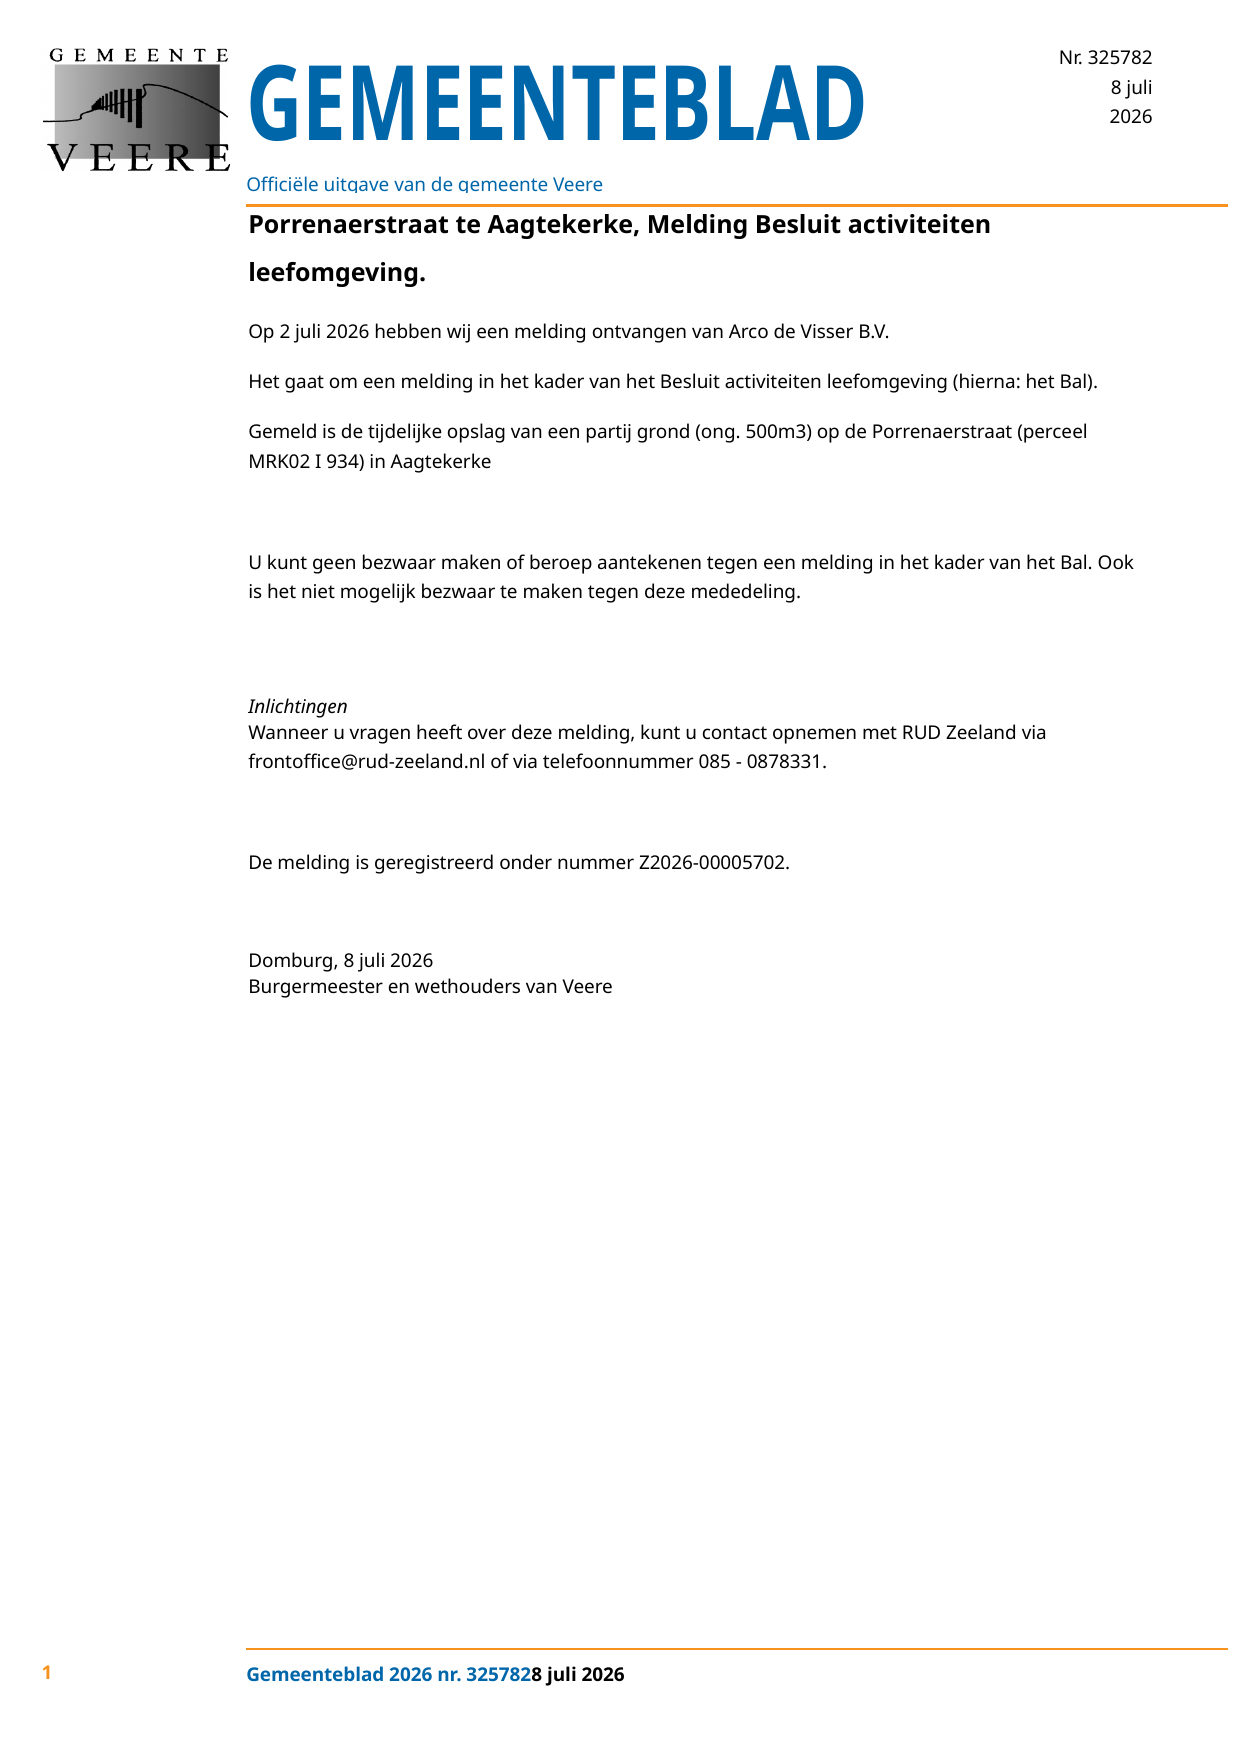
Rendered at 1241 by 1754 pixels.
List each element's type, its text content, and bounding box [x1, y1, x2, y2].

text Burgermeester en wethouders van Veere [248, 973, 1152, 999]
picture [41, 47, 231, 172]
text Gemeld is de tijdelijke opslag van een partij grond (ong. 500m3) op de Porrenaerstraat (perceel MRK02 I 934) in Aagtekerke [248, 419, 1152, 474]
text Inlichtingen [248, 693, 1152, 719]
text De melding is geregistreerd onder nummer Z2026-00005702. [248, 849, 1152, 875]
text Het gaat om een melding in het kader van het Besluit activiteiten leefomgeving (hierna: het Bal). [248, 368, 1152, 394]
text U kunt geen bezwaar maken of beroep aantekenen tegen een melding in het kader van het Bal. Ook is het niet mogelijk bezwaar te maken tegen deze mededeling. [248, 549, 1152, 604]
text Porrenaerstraat te Aagtekerke, Melding Besluit activiteiten leefomgeving. [248, 207, 1152, 288]
text Op 2 juli 2026 hebben wij een melding ontvangen van Arco de Visser B.V. [248, 318, 1152, 344]
text Wanneer u vragen heeft over deze melding, kunt u contact opnemen met RUD Zeeland via frontoffice@rud-zeeland.nl of via telefoonnummer 085 - 0878331. [248, 719, 1152, 774]
text Domburg, 8 juli 2026 [248, 947, 1152, 973]
